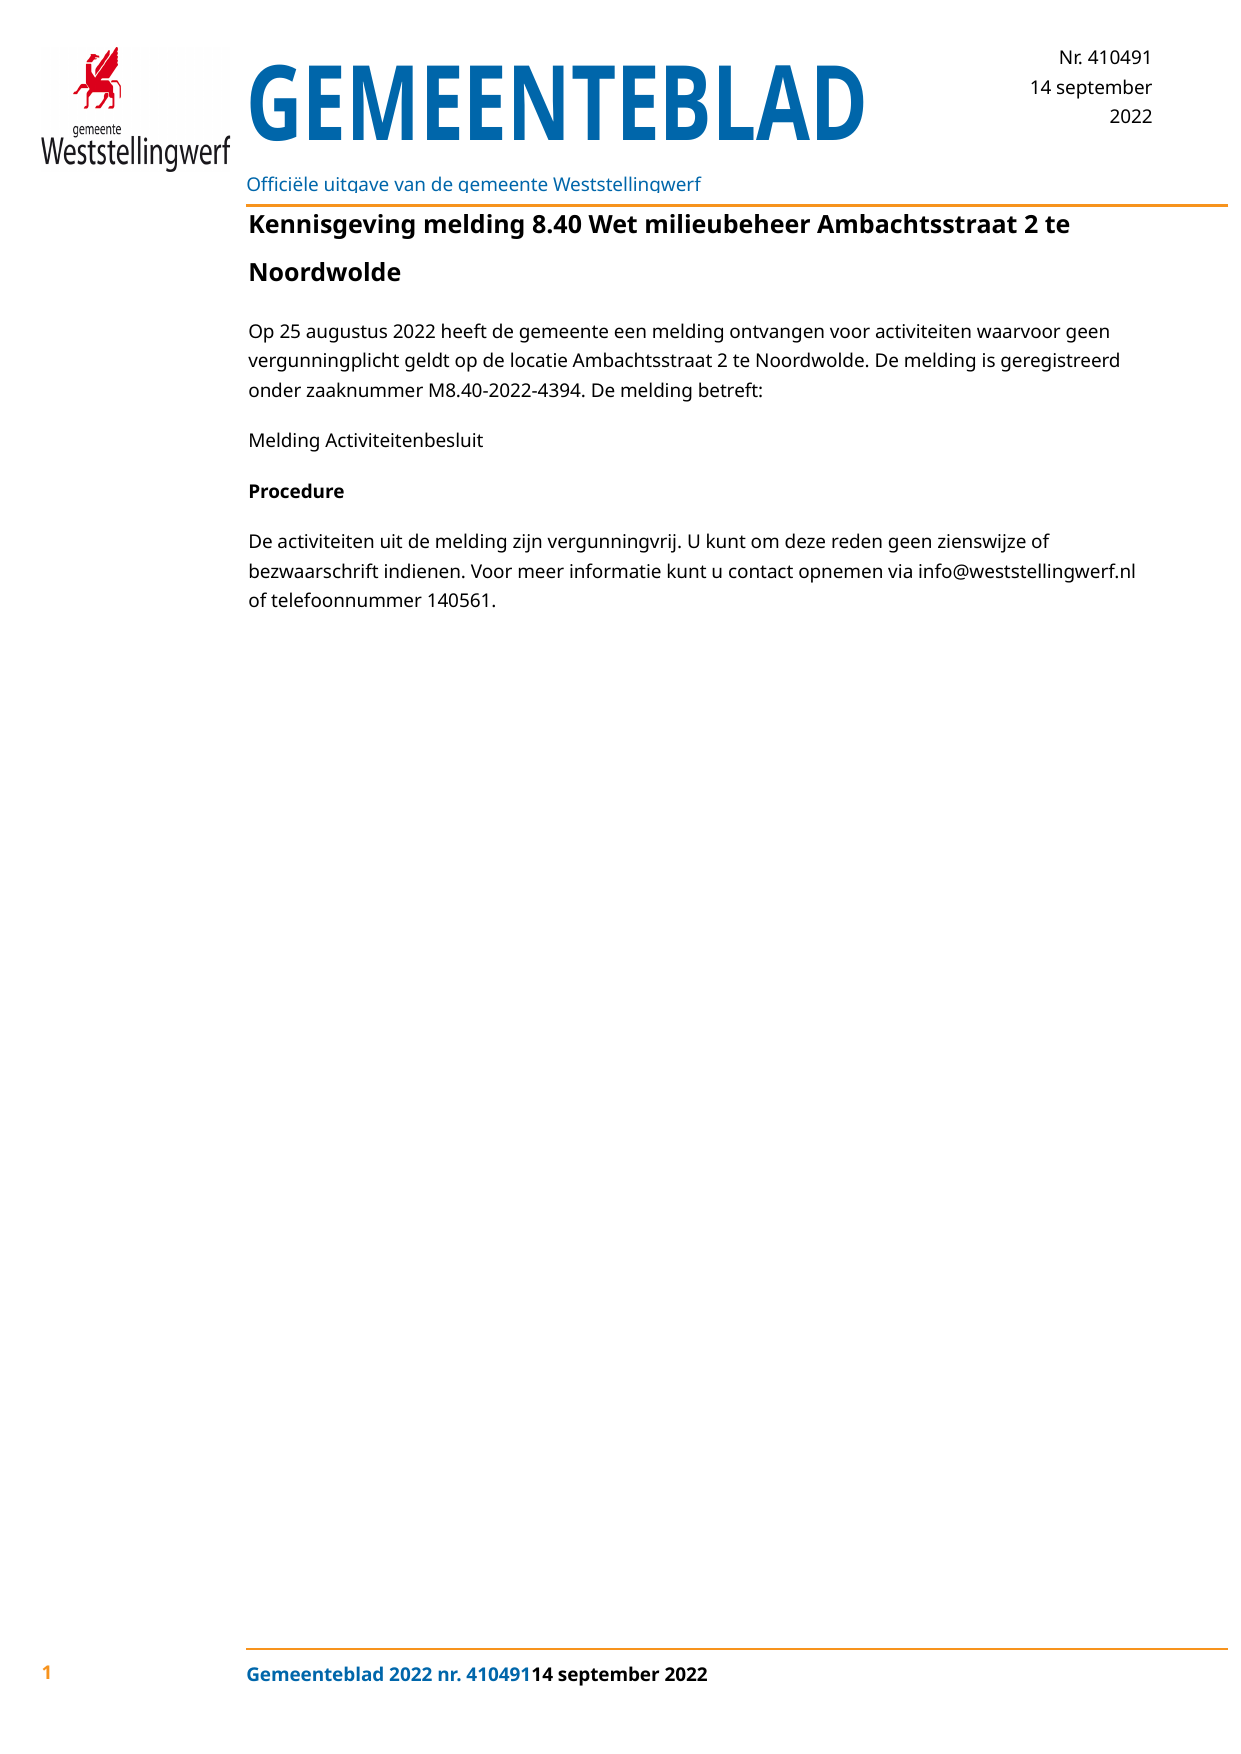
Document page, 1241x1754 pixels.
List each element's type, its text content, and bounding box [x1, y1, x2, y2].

text Melding Activiteitenbesluit [248, 427, 1152, 453]
text Kennisgeving melding 8.40 Wet milieubeheer Ambachtsstraat 2 te Noordwolde [248, 207, 1152, 288]
text De activiteiten uit de melding zijn vergunningvrij. U kunt om deze reden geen zienswijze of bezwaarschrift indienen. Voor meer informatie kunt u contact opnemen via info@weststellingwerf.nl of telefoonnummer 140561. [248, 528, 1152, 613]
text Op 25 augustus 2022 heeft de gemeente een melding ontvangen voor activiteiten waarvoor geen vergunningplicht geldt op de locatie Ambachtsstraat 2 te Noordwolde. De melding is geregistreerd onder zaaknummer M8.40-2022-4394. De melding betreft: [248, 318, 1152, 403]
text Procedure [248, 478, 1152, 504]
picture [41, 47, 231, 172]
